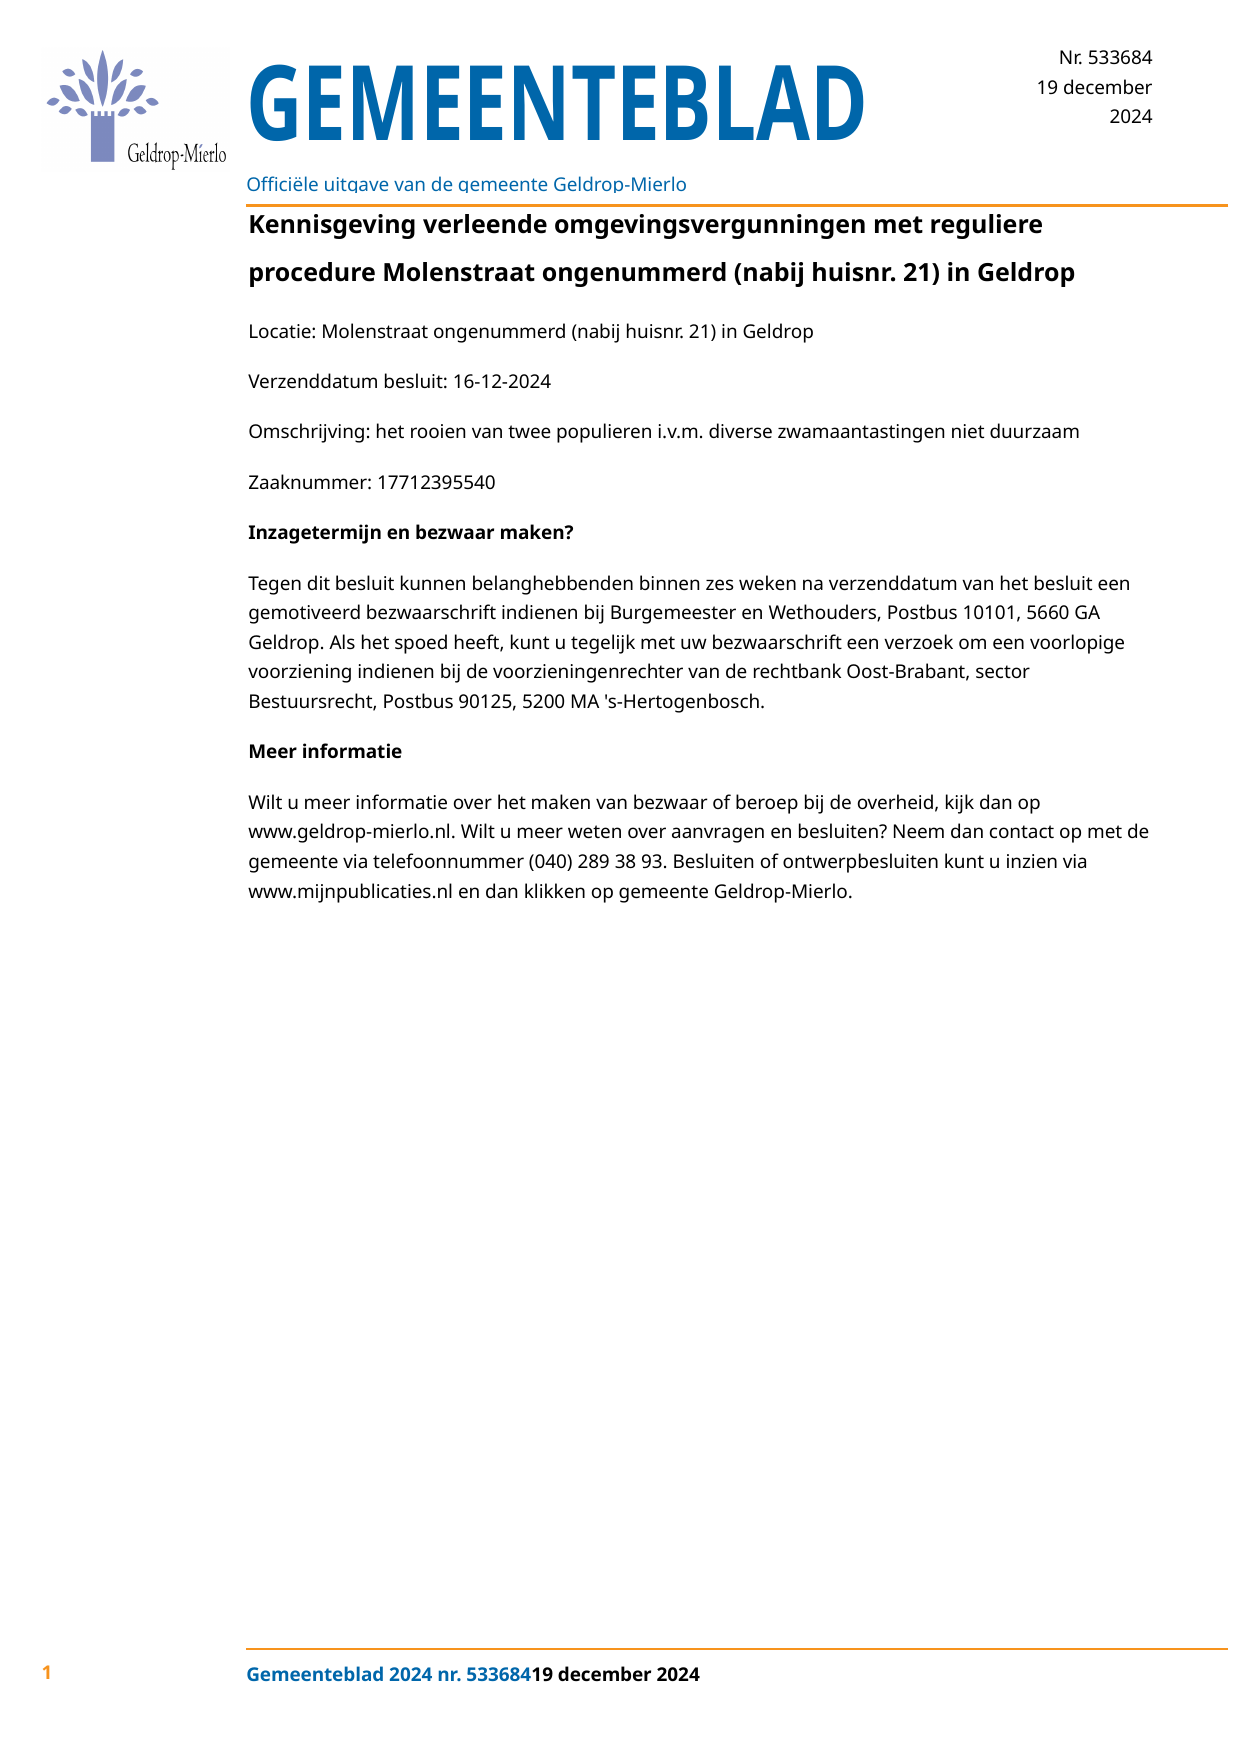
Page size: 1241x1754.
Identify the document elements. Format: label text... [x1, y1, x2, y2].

picture [41, 47, 231, 172]
text Tegen dit besluit kunnen belanghebbenden binnen zes weken na verzenddatum van het besluit een gemotiveerd bezwaarschrift indienen bij Burgemeester en Wethouders, Postbus 10101, 5660 GA Geldrop. Als het spoed heeft, kunt u tegelijk met uw bezwaarschrift een verzoek om een voorlopige voorziening indienen bij de voorzieningenrechter van de rechtbank Oost-Brabant, sector Bestuursrecht, Postbus 90125, 5200 MA 's-Hertogenbosch. [248, 570, 1152, 714]
text Inzagetermijn en bezwaar maken? [248, 519, 1152, 545]
text Locatie: Molenstraat ongenummerd (nabij huisnr. 21) in Geldrop [248, 318, 1152, 344]
text Verzenddatum besluit: 16-12-2024 [248, 368, 1152, 394]
text Kennisgeving verleende omgevingsvergunningen met reguliere procedure Molenstraat ongenummerd (nabij huisnr. 21) in Geldrop [248, 207, 1152, 288]
text Wilt u meer informatie over het maken van bezwaar of beroep bij de overheid, kijk dan op www.geldrop-mierlo.nl. Wilt u meer weten over aanvragen en besluiten? Neem dan contact op met de gemeente via telefoonnummer (040) 289 38 93. Besluiten of ontwerpbesluiten kunt u inzien via www.mijnpublicaties.nl en dan klikken op gemeente Geldrop-Mierlo. [248, 789, 1152, 904]
text Meer informatie [248, 739, 1152, 764]
text Omschrijving: het rooien van twee populieren i.v.m. diverse zwamaantastingen niet duurzaam [248, 419, 1152, 444]
text Zaaknummer: 17712395540 [248, 469, 1152, 495]
